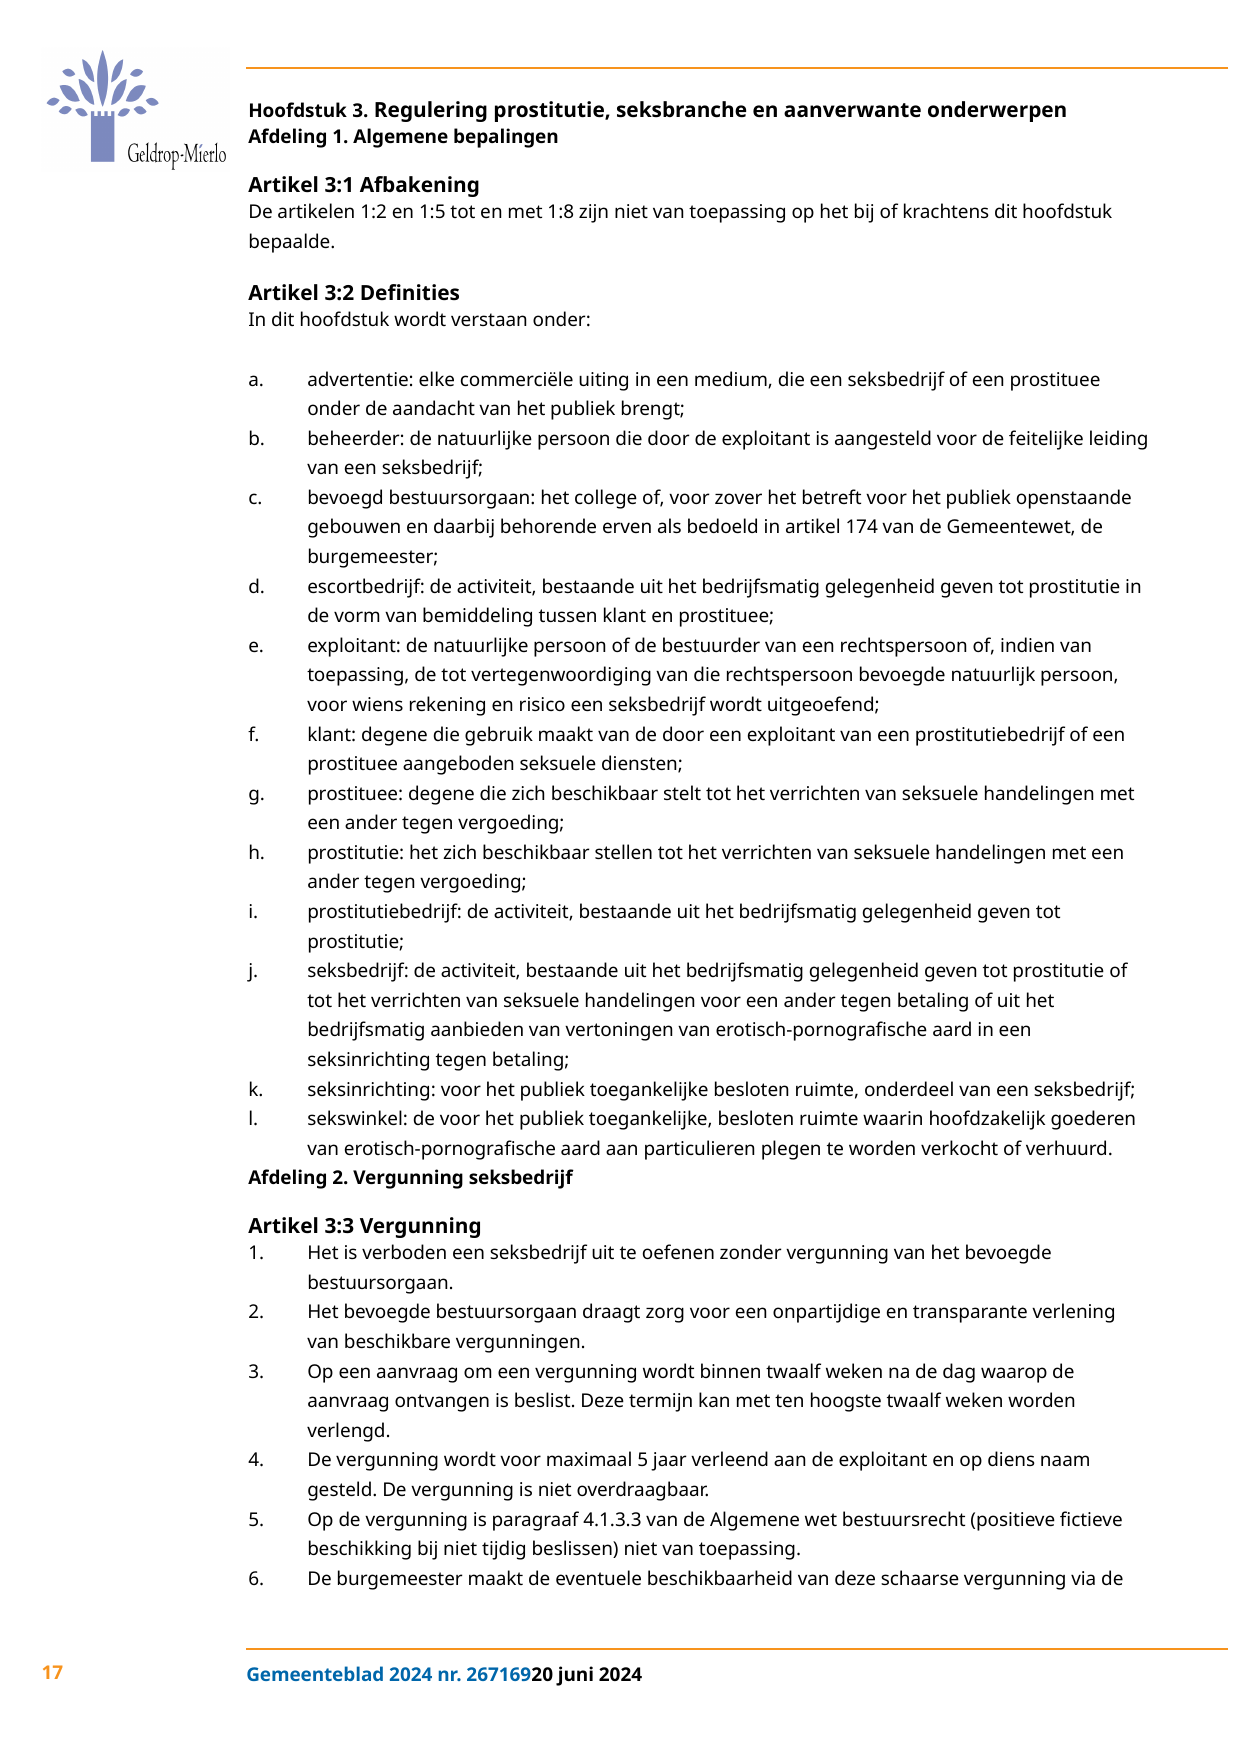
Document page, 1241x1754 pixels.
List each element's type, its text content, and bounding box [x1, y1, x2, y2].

list bevoegd bestuursorgaan: het college of, voor zover het betreft voor het publiek openstaande gebouwen en daarbij behorende erven als bedoeld in artikel 174 van de Gemeentewet, de burgemeester; [248, 484, 1152, 569]
list Op een aanvraag om een vergunning wordt binnen twaalf weken na de dag waarop de aanvraag ontvangen is beslist. Deze termijn kan met ten hoogste twaalf weken worden verlengd. [248, 1358, 1152, 1443]
list prostituee: degene die zich beschikbaar stelt tot het verrichten van seksuele handelingen met een ander tegen vergoeding; [248, 780, 1152, 835]
list De burgemeester maakt de eventuele beschikbaarheid van deze schaarse vergunning via de [248, 1565, 1152, 1591]
list prostitutie: het zich beschikbaar stellen tot het verrichten van seksuele handelingen met een ander tegen vergoeding; [248, 839, 1152, 894]
text Afdeling 2. Vergunning seksbedrijf [248, 1164, 1152, 1190]
list sekswinkel: de voor het publiek toegankelijke, besloten ruimte waarin hoofdzakelijk goederen van erotisch-pornografische aard aan particulieren plegen te worden verkocht of verhuurd. [248, 1105, 1152, 1161]
picture [41, 47, 231, 172]
list advertentie: elke commerciële uiting in een medium, die een seksbedrijf of een prostituee onder de aandacht van het publiek brengt; [248, 366, 1152, 421]
text De artikelen 1:2 en 1:5 tot en met 1:8 zijn niet van toepassing op het bij of krachtens dit hoofdstuk bepaalde. [248, 198, 1152, 253]
list seksinrichting: voor het publiek toegankelijke besloten ruimte, onderdeel van een seksbedrijf; [248, 1076, 1152, 1102]
list escortbedrijf: de activiteit, bestaande uit het bedrijfsmatig gelegenheid geven tot prostitutie in de vorm van bemiddeling tussen klant en prostituee; [248, 573, 1152, 628]
list De vergunning wordt voor maximaal 5 jaar verleend aan de exploitant en op diens naam gesteld. De vergunning is niet overdraagbaar. [248, 1447, 1152, 1502]
text Artikel 3:3 Vergunning [248, 1211, 1152, 1239]
list seksbedrijf: de activiteit, bestaande uit het bedrijfsmatig gelegenheid geven tot prostitutie of tot het verrichten van seksuele handelingen voor een ander tegen betaling of uit het bedrijfsmatig aanbieden van vertoningen van erotisch-pornografische aard in een seksinrichting tegen betaling; [248, 957, 1152, 1072]
list Het is verboden een seksbedrijf uit te oefenen zonder vergunning van het bevoegde bestuursorgaan. [248, 1239, 1152, 1295]
text Afdeling 1. Algemene bepalingen [248, 123, 1152, 149]
list exploitant: de natuurlijke persoon of de bestuurder van een rechtspersoon of, indien van toepassing, de tot vertegenwoordiging van die rechtspersoon bevoegde natuurlijk persoon, voor wiens rekening en risico een seksbedrijf wordt uitgeoefend; [248, 632, 1152, 717]
list Het bevoegde bestuursorgaan draagt zorg voor een onpartijdige en transparante verlening van beschikbare vergunningen. [248, 1299, 1152, 1354]
list beheerder: de natuurlijke persoon die door de exploitant is aangesteld voor de feitelijke leiding van een seksbedrijf; [248, 425, 1152, 480]
text Artikel 3:1 Afbakening [248, 170, 1152, 198]
list Op de vergunning is paragraaf 4.1.3.3 van de Algemene wet bestuursrecht (positieve fictieve beschikking bij niet tijdig beslissen) niet van toepassing. [248, 1506, 1152, 1561]
list prostitutiebedrijf: de activiteit, bestaande uit het bedrijfsmatig gelegenheid geven tot prostitutie; [248, 898, 1152, 954]
text Artikel 3:2 Definities [248, 278, 1152, 307]
text Hoofdstuk 3. Regulering prostitutie, seksbranche en aanverwante onderwerpen [248, 95, 1152, 123]
text In dit hoofdstuk wordt verstaan onder: [248, 307, 1152, 332]
list klant: degene die gebruik maakt van de door een exploitant van een prostitutiebedrijf of een prostituee aangeboden seksuele diensten; [248, 721, 1152, 776]
